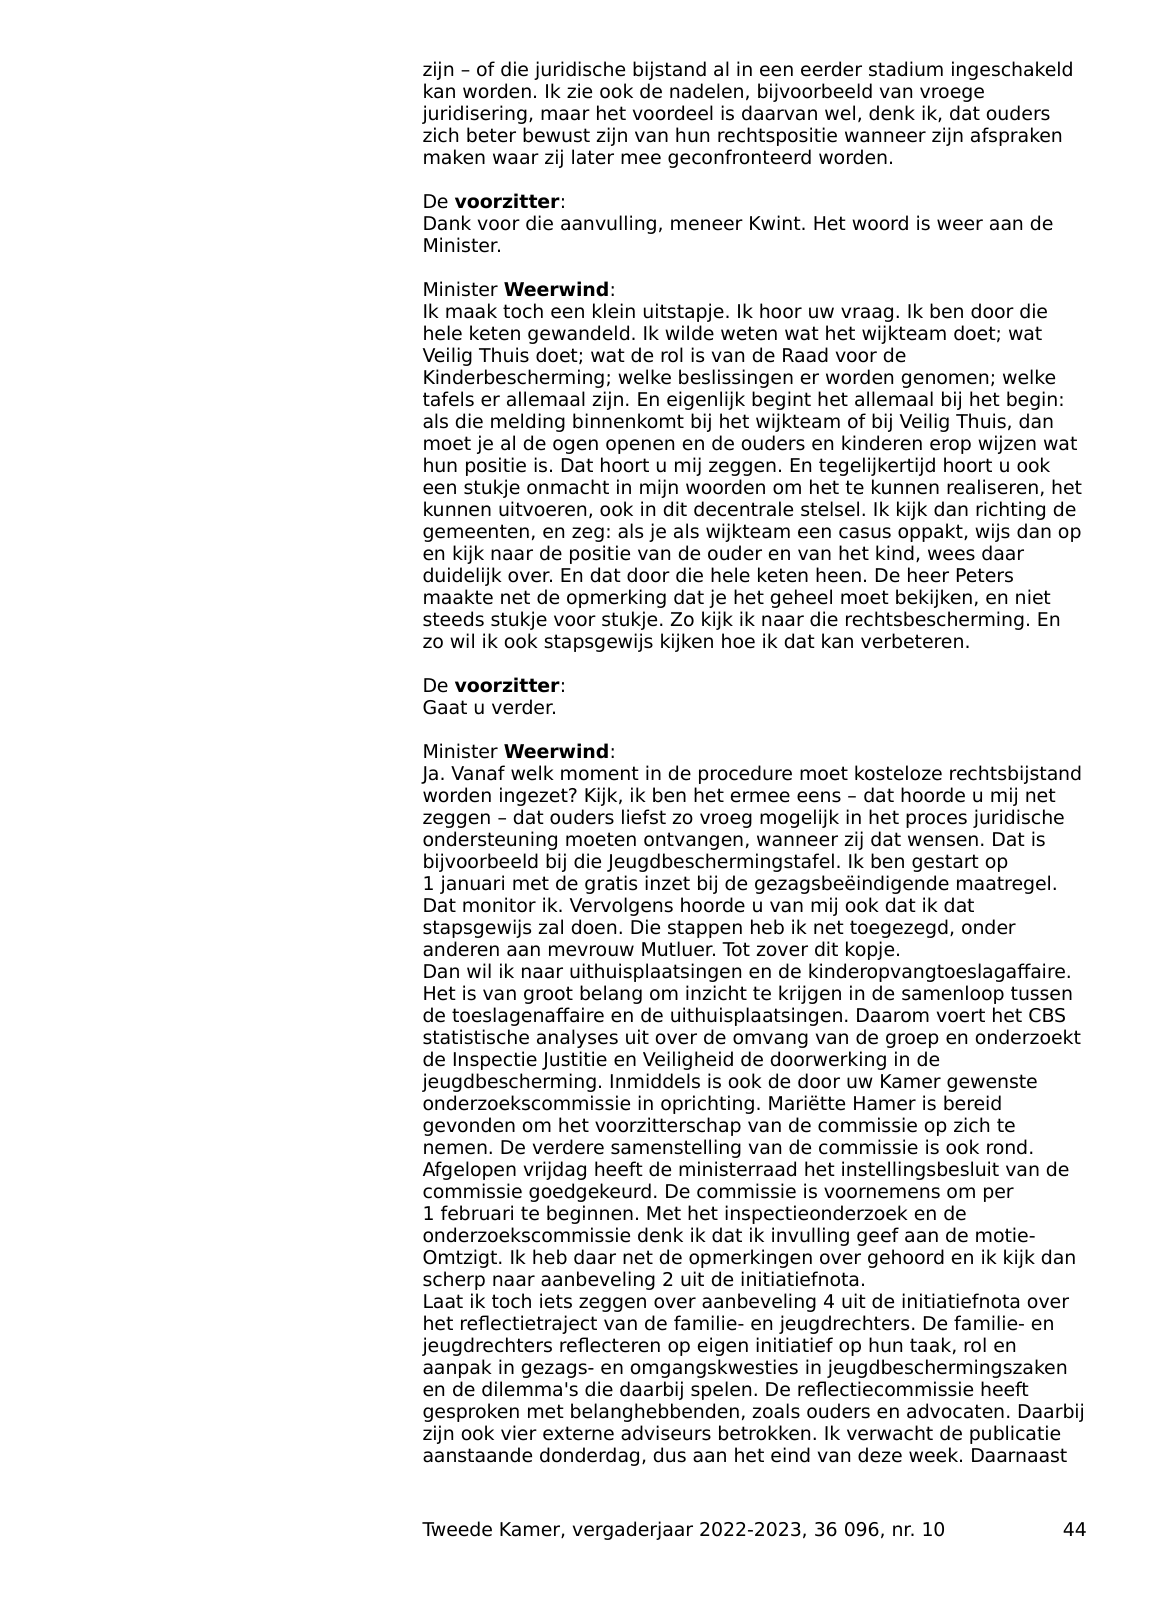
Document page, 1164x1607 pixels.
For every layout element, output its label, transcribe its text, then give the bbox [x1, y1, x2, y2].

text Laat ik toch iets zeggen over aanbeveling 4 uit de initiatiefnota over het reflectietraject van de familie- en jeugdrechters. De familie- en jeugdrechters reflecteren op eigen initiatief op hun taak, rol en aanpak in gezags- en omgangskwesties in jeugdbeschermingszaken en de dilemma's die daarbij spelen. De reflectiecommissie heeft gesproken met belanghebbenden, zoals ouders en advocaten. Daarbij zijn ook vier externe adviseurs betrokken. Ik verwacht de publicatie aanstaande donderdag, dus aan het eind van deze week. Daarnaast [422, 1291, 1087, 1467]
text Ja. Vanaf welk moment in de procedure moet kosteloze rechtsbijstand worden ingezet? Kijk, ik ben het ermee eens – dat hoorde u mij net zeggen – dat ouders liefst zo vroeg mogelijk in het proces juridische ondersteuning moeten ontvangen, wanneer zij dat wensen. Dat is bijvoorbeeld bij die Jeugdbeschermingstafel. Ik ben gestart op 1 januari met de gratis inzet bij de gezagsbeëindigende maatregel. Dat monitor ik. Vervolgens hoorde u van mij ook dat ik dat stapsgewijs zal doen. Die stappen heb ik net toegezegd, onder anderen aan mevrouw Mutluer. Tot zover dit kopje. [422, 763, 1087, 961]
text De voorzitter: [422, 191, 1087, 213]
text De voorzitter: [422, 675, 1087, 697]
text Dank voor die aanvulling, meneer Kwint. Het woord is weer aan de Minister. [422, 213, 1087, 257]
text Minister Weerwind: [422, 279, 1087, 301]
text Ik maak toch een klein uitstapje. Ik hoor uw vraag. Ik ben door die hele keten gewandeld. Ik wilde weten wat het wijkteam doet; wat Veilig Thuis doet; wat de rol is van de Raad voor de Kinderbescherming; welke beslissingen er worden genomen; welke tafels er allemaal zijn. En eigenlijk begint het allemaal bij het begin: als die melding binnenkomt bij het wijkteam of bij Veilig Thuis, dan moet je al de ogen openen en de ouders en kinderen erop wijzen wat hun positie is. Dat hoort u mij zeggen. En tegelijkertijd hoort u ook een stukje onmacht in mijn woorden om het te kunnen realiseren, het kunnen uitvoeren, ook in dit decentrale stelsel. Ik kijk dan richting de gemeenten, en zeg: als je als wijkteam een casus oppakt, wijs dan op en kijk naar de positie van de ouder en van het kind, wees daar duidelijk over. En dat door die hele keten heen. De heer Peters maakte net de opmerking dat je het geheel moet bekijken, en niet steeds stukje voor stukje. Zo kijk ik naar die rechtsbescherming. En zo wil ik ook stapsgewijs kijken hoe ik dat kan verbeteren. [422, 301, 1087, 653]
text zijn – of die juridische bijstand al in een eerder stadium ingeschakeld kan worden. Ik zie ook de nadelen, bijvoorbeeld van vroege juridisering, maar het voordeel is daarvan wel, denk ik, dat ouders zich beter bewust zijn van hun rechtspositie wanneer zijn afspraken maken waar zij later mee geconfronteerd worden. [422, 59, 1087, 169]
text Gaat u verder. [422, 697, 1087, 719]
text Dan wil ik naar uithuisplaatsingen en de kinderopvangtoeslagaffaire. Het is van groot belang om inzicht te krijgen in de samenloop tussen de toeslagenaffaire en de uithuisplaatsingen. Daarom voert het CBS statistische analyses uit over de omvang van de groep en onderzoekt de Inspectie Justitie en Veiligheid de doorwerking in de jeugdbescherming. Inmiddels is ook de door uw Kamer gewenste onderzoekscommissie in oprichting. Mariëtte Hamer is bereid gevonden om het voorzitterschap van de commissie op zich te nemen. De verdere samenstelling van de commissie is ook rond. Afgelopen vrijdag heeft de ministerraad het instellingsbesluit van de commissie goedgekeurd. De commissie is voornemens om per 1 februari te beginnen. Met het inspectieonderzoek en de onderzoekscommissie denk ik dat ik invulling geef aan de motie-Omtzigt. Ik heb daar net de opmerkingen over gehoord en ik kijk dan scherp naar aanbeveling 2 uit de initiatiefnota. [422, 961, 1087, 1291]
text Minister Weerwind: [422, 741, 1087, 763]
